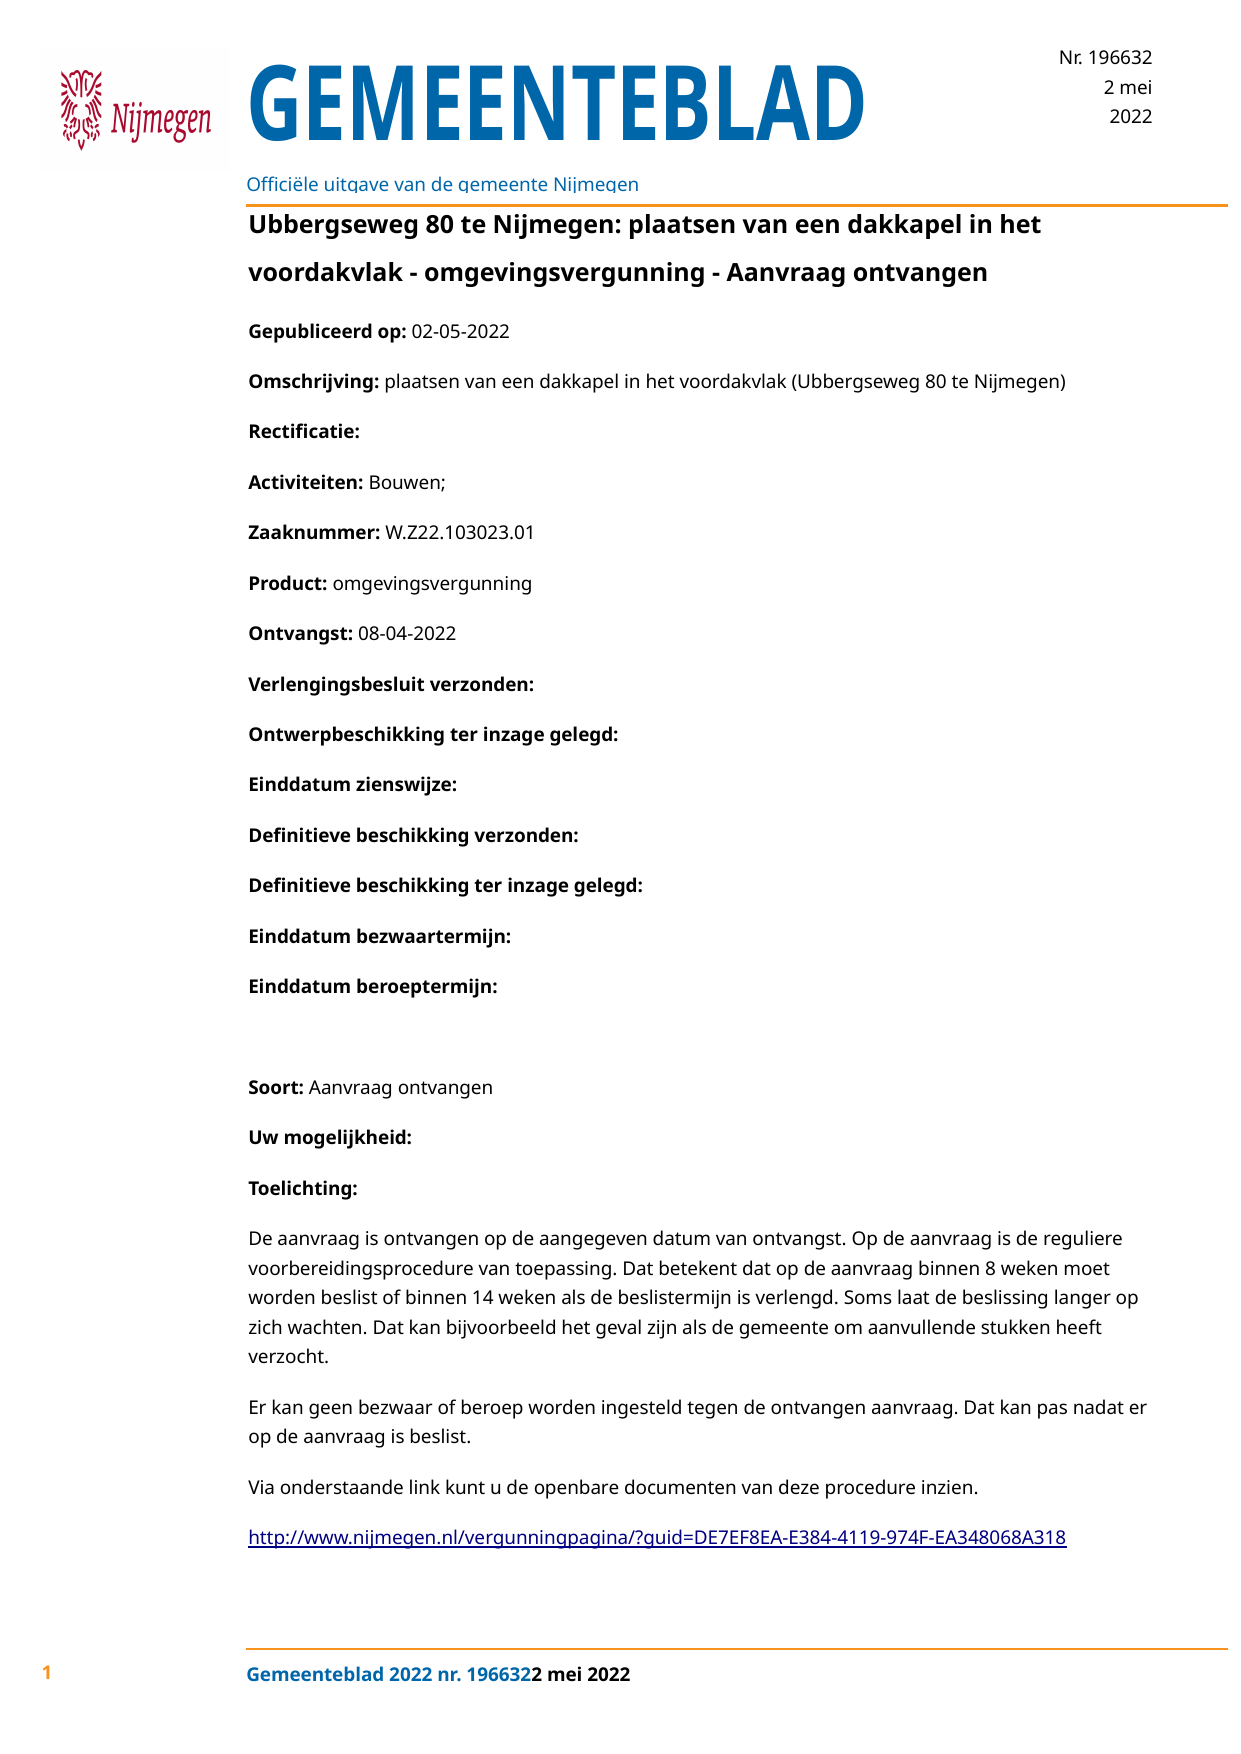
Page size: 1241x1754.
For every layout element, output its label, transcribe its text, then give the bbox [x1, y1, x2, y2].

text Rectificatie: [248, 419, 1152, 444]
text Product: omgevingsvergunning [248, 570, 1152, 596]
text Einddatum bezwaartermijn: [248, 923, 1152, 949]
picture [41, 47, 231, 172]
text Via onderstaande link kunt u de openbare documenten van deze procedure inzien. [248, 1474, 1152, 1500]
text Definitieve beschikking verzonden: [248, 822, 1152, 848]
text Uw mogelijkheid: [248, 1124, 1152, 1150]
text Er kan geen bezwaar of beroep worden ingesteld tegen de ontvangen aanvraag. Dat kan pas nadat er op de aanvraag is beslist. [248, 1394, 1152, 1449]
text Definitieve beschikking ter inzage gelegd: [248, 872, 1152, 898]
text Gepubliceerd op: 02-05-2022 [248, 318, 1152, 344]
text http://www.nijmegen.nl/vergunningpagina/?guid=DE7EF8EA-E384-4119-974F-EA348068A318 [248, 1524, 1152, 1550]
text Ontwerpbeschikking ter inzage gelegd: [248, 721, 1152, 747]
text Toelichting: [248, 1175, 1152, 1201]
text Soort: Aanvraag ontvangen [248, 1074, 1152, 1100]
text Einddatum zienswijze: [248, 772, 1152, 797]
text Activiteiten: Bouwen; [248, 469, 1152, 495]
text Ubbergseweg 80 te Nijmegen: plaatsen van een dakkapel in het voordakvlak - omgevingsvergunning - Aanvraag ontvangen [248, 207, 1152, 288]
text Einddatum beroeptermijn: [248, 973, 1152, 999]
text Omschrijving: plaatsen van een dakkapel in het voordakvlak (Ubbergseweg 80 te Nijmegen) [248, 368, 1152, 394]
text Verlengingsbesluit verzonden: [248, 671, 1152, 697]
text De aanvraag is ontvangen op de aangegeven datum van ontvangst. Op de aanvraag is de reguliere voorbereidingsprocedure van toepassing. Dat betekent dat op de aanvraag binnen 8 weken moet worden beslist of binnen 14 weken als de beslistermijn is verlengd. Soms laat de beslissing langer op zich wachten. Dat kan bijvoorbeeld het geval zijn als de gemeente om aanvullende stukken heeft verzocht. [248, 1225, 1152, 1369]
text Zaaknummer: W.Z22.103023.01 [248, 519, 1152, 545]
text Ontvangst: 08-04-2022 [248, 620, 1152, 646]
